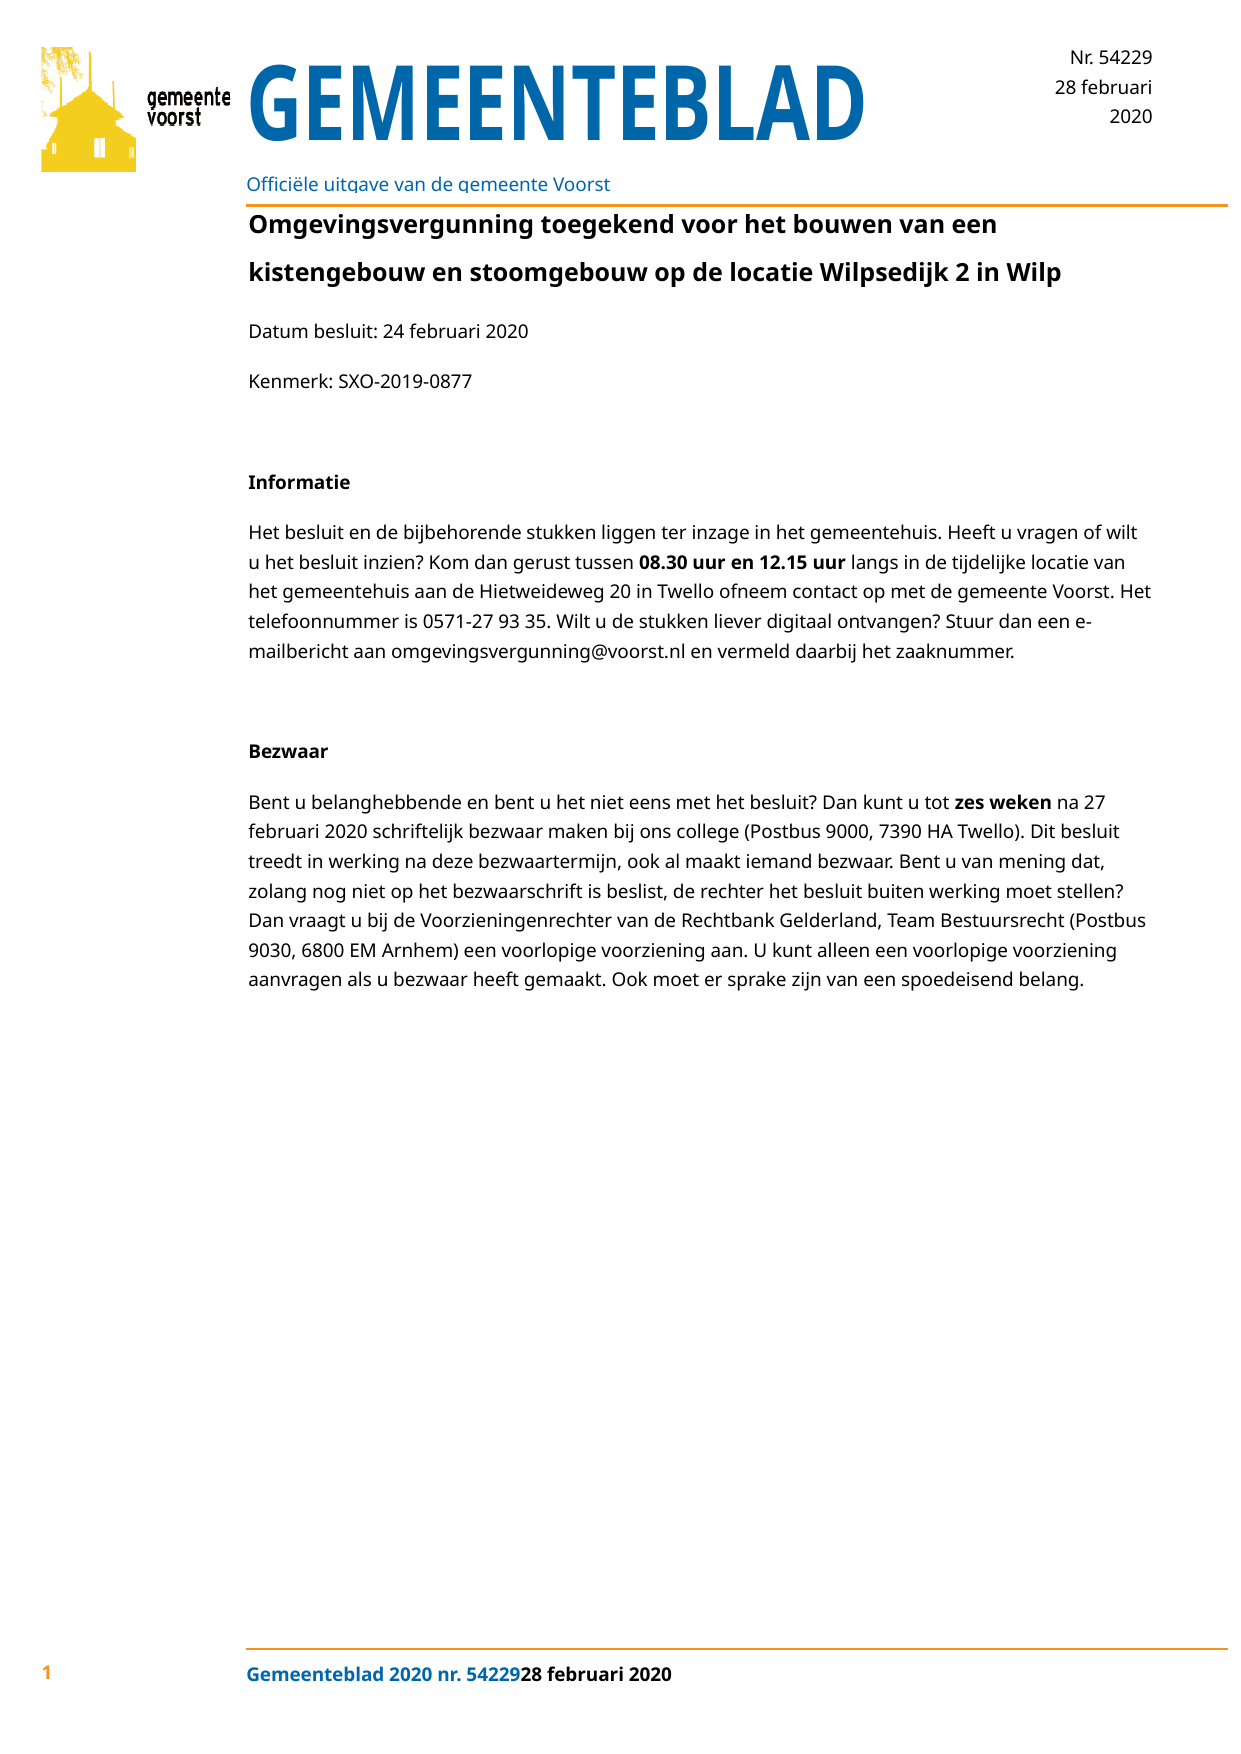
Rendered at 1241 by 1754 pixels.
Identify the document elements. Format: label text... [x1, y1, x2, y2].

text Kenmerk: SXO-2019-0877 [248, 368, 1152, 394]
text Datum besluit: 24 februari 2020 [248, 318, 1152, 344]
text Informatie [248, 469, 1152, 495]
text Omgevingsvergunning toegekend voor het bouwen van een kistengebouw en stoomgebouw op de locatie Wilpsedijk 2 in Wilp [248, 207, 1152, 288]
text Bent u belanghebbende en bent u het niet eens met het besluit? Dan kunt u tot zes weken na 27 februari 2020 schriftelijk bezwaar maken bij ons college (Postbus 9000, 7390 HA Twello). Dit besluit treedt in werking na deze bezwaartermijn, ook al maakt iemand bezwaar. Bent u van mening dat, zolang nog niet op het bezwaarschrift is beslist, de rechter het besluit buiten werking moet stellen? Dan vraagt u bij de Voorzieningenrechter van de Rechtbank Gelderland, Team Bestuursrecht (Postbus 9030, 6800 EM Arnhem) een voorlopige voorziening aan. U kunt alleen een voorlopige voorziening aanvragen als u bezwaar heeft gemaakt. Ook moet er sprake zijn van een spoedeisend belang. [248, 789, 1152, 992]
text Bezwaar [248, 739, 1152, 764]
text Het besluit en de bijbehorende stukken liggen ter inzage in het gemeentehuis. Heeft u vragen of wilt u het besluit inzien? Kom dan gerust tussen 08.30 uur en 12.15 uur langs in de tijdelijke locatie van het gemeentehuis aan de Hietweideweg 20 in Twello ofneem contact op met de gemeente Voorst. Het telefoonnummer is 0571-27 93 35. Wilt u de stukken liever digitaal ontvangen? Stuur dan een e-mailbericht aan omgevingsvergunning@voorst.nl en vermeld daarbij het zaaknummer. [248, 519, 1152, 664]
picture [41, 47, 231, 172]
